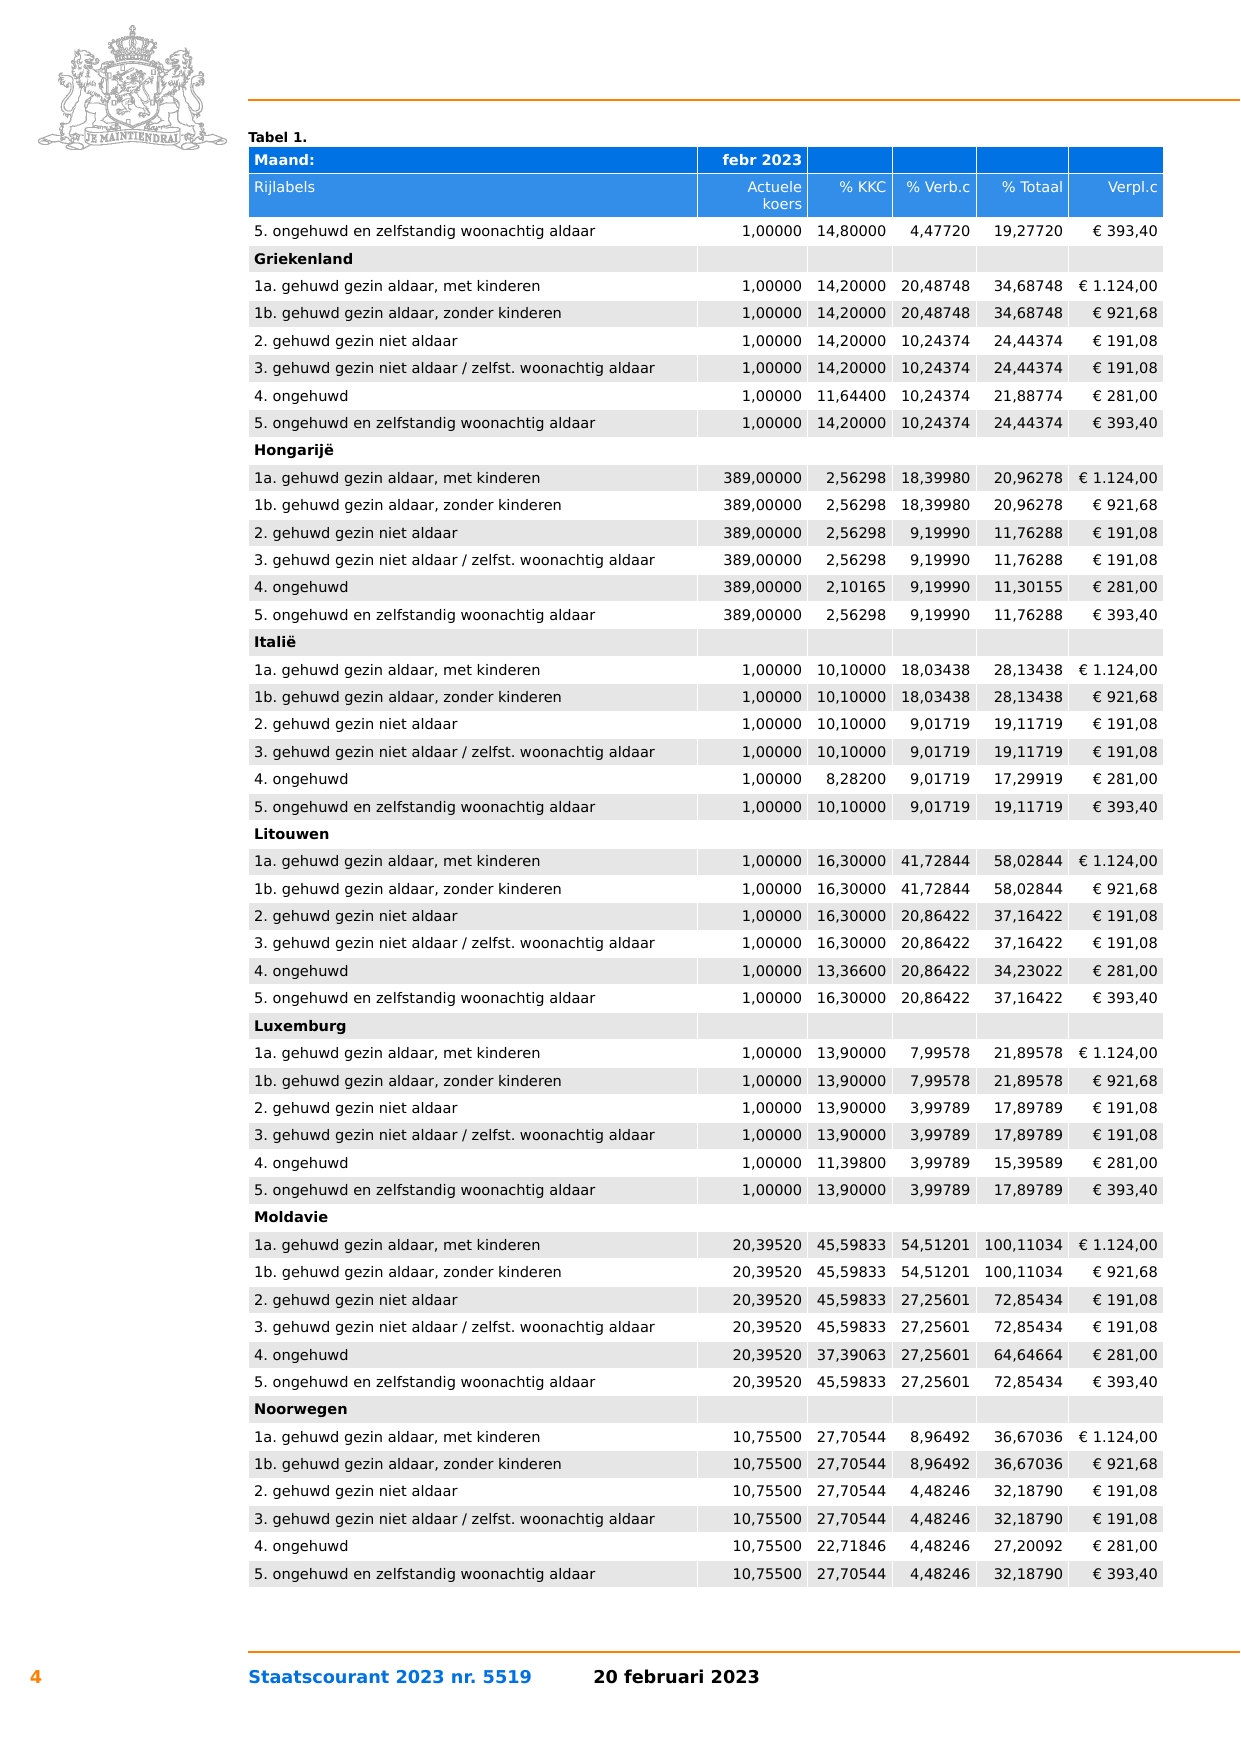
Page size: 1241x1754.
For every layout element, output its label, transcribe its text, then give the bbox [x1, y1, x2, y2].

table_cell [977, 147, 1068, 173]
table_cell 1a. gehuwd gezin aldaar, met kinderen [249, 657, 697, 683]
table_cell € 191,08 [1069, 903, 1163, 930]
table_cell 14,20000 [808, 355, 892, 382]
table_cell 5. ongehuwd en zelfstandig woonachtig aldaar [249, 986, 697, 1012]
table_cell € 921,68 [1069, 1068, 1163, 1094]
table_cell € 1.124,00 [1069, 465, 1163, 491]
table_cell 1,00000 [698, 986, 807, 1012]
table_cell € 191,08 [1069, 328, 1163, 354]
table_cell 20,39520 [698, 1287, 807, 1313]
table_cell € 191,08 [1069, 355, 1163, 382]
table_cell 20,48748 [893, 301, 976, 327]
table_cell 27,70544 [808, 1506, 892, 1532]
table_cell 14,20000 [808, 273, 892, 299]
table_cell 16,30000 [808, 931, 892, 957]
table_cell 10,10000 [808, 794, 892, 820]
table_cell [893, 246, 976, 272]
table_cell € 921,68 [1069, 1260, 1163, 1286]
table_cell 9,01719 [893, 739, 976, 765]
table_cell 37,16422 [977, 931, 1068, 957]
table_cell 4. ongehuwd [249, 958, 697, 984]
table_cell [1069, 246, 1163, 272]
table_cell 3. gehuwd gezin niet aldaar / zelfst. woonachtig aldaar [249, 739, 697, 765]
table_cell 7,99578 [893, 1040, 976, 1067]
table_cell 13,90000 [808, 1040, 892, 1067]
table_cell 20,96278 [977, 465, 1068, 491]
table_cell 1b. gehuwd gezin aldaar, zonder kinderen [249, 876, 697, 902]
table_cell 13,90000 [808, 1177, 892, 1204]
table_cell [977, 629, 1068, 656]
table_cell € 281,00 [1069, 1342, 1163, 1368]
table_cell [1069, 438, 1163, 464]
table_cell [698, 438, 807, 464]
table_cell 27,70544 [808, 1479, 892, 1505]
table_cell 1,00000 [698, 273, 807, 299]
table_cell 9,19990 [893, 547, 976, 573]
table_cell € 191,08 [1069, 1314, 1163, 1341]
table_cell 2,56298 [808, 465, 892, 491]
table_cell 13,90000 [808, 1095, 892, 1121]
table_cell 5. ongehuwd en zelfstandig woonachtig aldaar [249, 410, 697, 437]
table_cell [977, 821, 1068, 847]
table_cell 4. ongehuwd [249, 1342, 697, 1368]
table_cell 1a. gehuwd gezin aldaar, met kinderen [249, 849, 697, 875]
table_cell 10,10000 [808, 657, 892, 683]
table_cell 54,51201 [893, 1232, 976, 1258]
table_cell 2,56298 [808, 547, 892, 573]
table_cell 100,11034 [977, 1232, 1068, 1258]
table_cell € 191,08 [1069, 1095, 1163, 1121]
table_cell 14,80000 [808, 219, 892, 245]
table_cell 1,00000 [698, 1095, 807, 1121]
table_cell 10,75500 [698, 1424, 807, 1450]
table_cell 1,00000 [698, 301, 807, 327]
table_cell 100,11034 [977, 1260, 1068, 1286]
table_cell [808, 1205, 892, 1231]
table_cell [977, 1396, 1068, 1423]
table_cell [893, 629, 976, 656]
table_cell 21,88774 [977, 383, 1068, 409]
table_header Tabel 1. [248, 130, 1163, 146]
table_cell [977, 1205, 1068, 1231]
table_cell 27,70544 [808, 1424, 892, 1450]
table_cell % Verb.c [893, 174, 976, 217]
table_cell [698, 1205, 807, 1231]
table_cell 1b. gehuwd gezin aldaar, zonder kinderen [249, 1260, 697, 1286]
table_cell 64,64664 [977, 1342, 1068, 1368]
table_cell € 1.124,00 [1069, 273, 1163, 299]
table_cell 41,72844 [893, 876, 976, 902]
table_cell 2,56298 [808, 520, 892, 546]
table_cell 11,39800 [808, 1150, 892, 1176]
table_cell Maand: [249, 147, 697, 173]
table_cell 1,00000 [698, 328, 807, 354]
table_cell 1a. gehuwd gezin aldaar, met kinderen [249, 1232, 697, 1258]
table_cell 8,96492 [893, 1424, 976, 1450]
table_cell 3. gehuwd gezin niet aldaar / zelfst. woonachtig aldaar [249, 1506, 697, 1532]
table_cell 22,71846 [808, 1534, 892, 1560]
table_cell 9,01719 [893, 766, 976, 793]
table_cell 1b. gehuwd gezin aldaar, zonder kinderen [249, 301, 697, 327]
table_cell 1,00000 [698, 1040, 807, 1067]
table_cell [698, 1396, 807, 1423]
table_cell € 281,00 [1069, 1534, 1163, 1560]
table_cell [977, 1013, 1068, 1039]
table_cell 4,48246 [893, 1561, 976, 1587]
table_cell 1a. gehuwd gezin aldaar, met kinderen [249, 1040, 697, 1067]
table_cell 20,86422 [893, 986, 976, 1012]
table_cell 1,00000 [698, 958, 807, 984]
table_cell € 393,40 [1069, 794, 1163, 820]
table_cell € 393,40 [1069, 1561, 1163, 1587]
table_cell 32,18790 [977, 1561, 1068, 1587]
table_cell 27,70544 [808, 1451, 892, 1478]
table_cell 3,99789 [893, 1150, 976, 1176]
table_cell Luxemburg [249, 1013, 697, 1039]
table_cell 7,99578 [893, 1068, 976, 1094]
table_cell 11,30155 [977, 575, 1068, 601]
table_cell 13,90000 [808, 1123, 892, 1149]
table_cell € 281,00 [1069, 1150, 1163, 1176]
table_cell 4,48246 [893, 1479, 976, 1505]
table_cell € 921,68 [1069, 1451, 1163, 1478]
table_cell 34,23022 [977, 958, 1068, 984]
table_cell 28,13438 [977, 657, 1068, 683]
table_cell € 191,08 [1069, 739, 1163, 765]
table_cell 10,24374 [893, 410, 976, 437]
table_cell 15,39589 [977, 1150, 1068, 1176]
table_cell 2. gehuwd gezin niet aldaar [249, 328, 697, 354]
table_cell 72,85434 [977, 1314, 1068, 1341]
table_cell 16,30000 [808, 903, 892, 930]
table_cell 5. ongehuwd en zelfstandig woonachtig aldaar [249, 1561, 697, 1587]
table_cell [893, 147, 976, 173]
table_cell 20,39520 [698, 1260, 807, 1286]
table_cell 24,44374 [977, 328, 1068, 354]
table_cell 9,19990 [893, 520, 976, 546]
table_cell 5. ongehuwd en zelfstandig woonachtig aldaar [249, 1369, 697, 1395]
table_cell 58,02844 [977, 876, 1068, 902]
table_cell 4,48246 [893, 1506, 976, 1532]
table_cell 27,25601 [893, 1369, 976, 1395]
table_cell € 393,40 [1069, 602, 1163, 628]
table_cell 18,39980 [893, 465, 976, 491]
table_cell [698, 629, 807, 656]
table_cell Rijlabels [249, 174, 697, 217]
table_cell Litouwen [249, 821, 697, 847]
table_cell € 281,00 [1069, 958, 1163, 984]
table_cell 27,20092 [977, 1534, 1068, 1560]
table_cell 10,75500 [698, 1561, 807, 1587]
table_cell 19,11719 [977, 712, 1068, 738]
table_cell 20,86422 [893, 931, 976, 957]
table_cell 3. gehuwd gezin niet aldaar / zelfst. woonachtig aldaar [249, 931, 697, 957]
table_cell 2. gehuwd gezin niet aldaar [249, 520, 697, 546]
table_cell 37,16422 [977, 986, 1068, 1012]
table_cell 1,00000 [698, 849, 807, 875]
table_cell 389,00000 [698, 602, 807, 628]
table_cell 1,00000 [698, 794, 807, 820]
table_cell 45,59833 [808, 1314, 892, 1341]
table_cell [977, 438, 1068, 464]
table_cell € 191,08 [1069, 931, 1163, 957]
table_cell [808, 246, 892, 272]
table_cell 11,76288 [977, 520, 1068, 546]
table_cell Moldavie [249, 1205, 697, 1231]
table_cell 10,75500 [698, 1534, 807, 1560]
table_cell € 1.124,00 [1069, 1040, 1163, 1067]
table_cell [977, 246, 1068, 272]
table_cell 2. gehuwd gezin niet aldaar [249, 1287, 697, 1313]
table_cell 19,27720 [977, 219, 1068, 245]
table_cell 14,20000 [808, 301, 892, 327]
table_cell 20,39520 [698, 1232, 807, 1258]
table_cell 4. ongehuwd [249, 766, 697, 793]
table_cell Actuele koers [698, 174, 807, 217]
table_cell € 393,40 [1069, 1369, 1163, 1395]
table_cell € 281,00 [1069, 383, 1163, 409]
table_cell 37,39063 [808, 1342, 892, 1368]
table_cell 16,30000 [808, 876, 892, 902]
table_cell febr 2023 [698, 147, 807, 173]
table_cell 27,25601 [893, 1287, 976, 1313]
table_cell € 191,08 [1069, 520, 1163, 546]
table_cell [808, 821, 892, 847]
table_cell 10,75500 [698, 1506, 807, 1532]
table_cell [808, 1396, 892, 1423]
table_cell 27,25601 [893, 1314, 976, 1341]
table_cell 5. ongehuwd en zelfstandig woonachtig aldaar [249, 602, 697, 628]
table_cell 10,10000 [808, 739, 892, 765]
table_cell 18,03438 [893, 684, 976, 711]
table_cell 13,36600 [808, 958, 892, 984]
table_cell 28,13438 [977, 684, 1068, 711]
table_cell 20,39520 [698, 1342, 807, 1368]
table_cell [698, 246, 807, 272]
table_cell [893, 438, 976, 464]
table_cell [1069, 147, 1163, 173]
table_cell 21,89578 [977, 1040, 1068, 1067]
table_cell 18,03438 [893, 657, 976, 683]
table_cell € 1.124,00 [1069, 1424, 1163, 1450]
table_cell 2,56298 [808, 602, 892, 628]
table_cell 1a. gehuwd gezin aldaar, met kinderen [249, 273, 697, 299]
table_cell 45,59833 [808, 1232, 892, 1258]
table_cell 18,39980 [893, 493, 976, 519]
table_cell 5. ongehuwd en zelfstandig woonachtig aldaar [249, 219, 697, 245]
table_cell 32,18790 [977, 1506, 1068, 1532]
table_cell 20,96278 [977, 493, 1068, 519]
table_cell 45,59833 [808, 1369, 892, 1395]
table_cell 389,00000 [698, 547, 807, 573]
table_cell 37,16422 [977, 903, 1068, 930]
table_cell 4,47720 [893, 219, 976, 245]
table_cell 10,75500 [698, 1479, 807, 1505]
table_cell [1069, 629, 1163, 656]
table_cell Noorwegen [249, 1396, 697, 1423]
table_cell 4. ongehuwd [249, 383, 697, 409]
table_cell 72,85434 [977, 1287, 1068, 1313]
table_cell [1069, 1205, 1163, 1231]
table_cell 1,00000 [698, 1177, 807, 1204]
table_cell € 191,08 [1069, 1506, 1163, 1532]
table_cell 389,00000 [698, 493, 807, 519]
table_cell 9,01719 [893, 794, 976, 820]
table_cell 11,76288 [977, 547, 1068, 573]
table_cell 1a. gehuwd gezin aldaar, met kinderen [249, 465, 697, 491]
table_cell 3. gehuwd gezin niet aldaar / zelfst. woonachtig aldaar [249, 355, 697, 382]
table_cell 16,30000 [808, 986, 892, 1012]
table_cell € 921,68 [1069, 493, 1163, 519]
table_cell 10,10000 [808, 712, 892, 738]
table_cell 2,56298 [808, 493, 892, 519]
table_cell 2,10165 [808, 575, 892, 601]
table_cell 1,00000 [698, 684, 807, 711]
table_cell € 191,08 [1069, 712, 1163, 738]
table_cell 19,11719 [977, 739, 1068, 765]
table_cell 10,24374 [893, 328, 976, 354]
table_cell € 281,00 [1069, 766, 1163, 793]
table_cell 36,67036 [977, 1451, 1068, 1478]
table_cell 1,00000 [698, 876, 807, 902]
table_cell 32,18790 [977, 1479, 1068, 1505]
table_cell [698, 1013, 807, 1039]
table_cell 2. gehuwd gezin niet aldaar [249, 712, 697, 738]
table_cell 34,68748 [977, 301, 1068, 327]
table_cell [893, 821, 976, 847]
table_cell 34,68748 [977, 273, 1068, 299]
table_cell 9,19990 [893, 575, 976, 601]
table_cell % KKC [808, 174, 892, 217]
table_cell € 921,68 [1069, 301, 1163, 327]
table_cell 10,75500 [698, 1451, 807, 1478]
table_cell 20,86422 [893, 903, 976, 930]
table_cell € 1.124,00 [1069, 1232, 1163, 1258]
table_cell 19,11719 [977, 794, 1068, 820]
table_cell Griekenland [249, 246, 697, 272]
picture [38, 25, 227, 150]
table_cell 1a. gehuwd gezin aldaar, met kinderen [249, 1424, 697, 1450]
table_cell 389,00000 [698, 575, 807, 601]
table_cell 17,89789 [977, 1095, 1068, 1121]
table_cell 4. ongehuwd [249, 575, 697, 601]
table_cell 10,24374 [893, 383, 976, 409]
table_cell € 191,08 [1069, 1123, 1163, 1149]
table_cell [808, 1013, 892, 1039]
table_cell 5. ongehuwd en zelfstandig woonachtig aldaar [249, 1177, 697, 1204]
table_cell € 281,00 [1069, 575, 1163, 601]
table_cell 1,00000 [698, 712, 807, 738]
table_cell 20,48748 [893, 273, 976, 299]
table_cell 1b. gehuwd gezin aldaar, zonder kinderen [249, 684, 697, 711]
table_cell 14,20000 [808, 410, 892, 437]
table_cell 10,10000 [808, 684, 892, 711]
table_cell € 921,68 [1069, 684, 1163, 711]
table_cell 58,02844 [977, 849, 1068, 875]
table_cell 20,86422 [893, 958, 976, 984]
table_cell [808, 438, 892, 464]
table_cell Italië [249, 629, 697, 656]
table_cell 36,67036 [977, 1424, 1068, 1450]
table_cell 2. gehuwd gezin niet aldaar [249, 1095, 697, 1121]
table_cell 3. gehuwd gezin niet aldaar / zelfst. woonachtig aldaar [249, 547, 697, 573]
table_cell 4. ongehuwd [249, 1534, 697, 1560]
table_cell 3,99789 [893, 1123, 976, 1149]
table_cell 3,99789 [893, 1095, 976, 1121]
table_cell 21,89578 [977, 1068, 1068, 1094]
table_cell 45,59833 [808, 1287, 892, 1313]
table_cell € 393,40 [1069, 1177, 1163, 1204]
table_cell 3. gehuwd gezin niet aldaar / zelfst. woonachtig aldaar [249, 1123, 697, 1149]
table_cell 24,44374 [977, 355, 1068, 382]
table_cell 4. ongehuwd [249, 1150, 697, 1176]
table_cell 41,72844 [893, 849, 976, 875]
table_cell 17,29919 [977, 766, 1068, 793]
table_cell 11,76288 [977, 602, 1068, 628]
table_cell € 393,40 [1069, 219, 1163, 245]
table_cell 1,00000 [698, 903, 807, 930]
table_cell 1,00000 [698, 766, 807, 793]
table_cell 11,64400 [808, 383, 892, 409]
table_cell [1069, 821, 1163, 847]
table_cell € 191,08 [1069, 1287, 1163, 1313]
table_cell € 191,08 [1069, 1479, 1163, 1505]
table_cell 1b. gehuwd gezin aldaar, zonder kinderen [249, 1451, 697, 1478]
table_cell € 1.124,00 [1069, 849, 1163, 875]
table_cell 8,28200 [808, 766, 892, 793]
table_cell 5. ongehuwd en zelfstandig woonachtig aldaar [249, 794, 697, 820]
table_cell 1,00000 [698, 1068, 807, 1094]
table_cell [808, 629, 892, 656]
table_cell 1,00000 [698, 657, 807, 683]
table_cell % Totaal [977, 174, 1068, 217]
table_cell 27,70544 [808, 1561, 892, 1587]
table_cell 1,00000 [698, 355, 807, 382]
table_cell 8,96492 [893, 1451, 976, 1478]
table_cell 2. gehuwd gezin niet aldaar [249, 903, 697, 930]
table_cell 1,00000 [698, 931, 807, 957]
table_cell 3,99789 [893, 1177, 976, 1204]
table_cell 1,00000 [698, 1123, 807, 1149]
table_cell [893, 1205, 976, 1231]
table_cell 16,30000 [808, 849, 892, 875]
table_cell 4,48246 [893, 1534, 976, 1560]
table_cell [1069, 1013, 1163, 1039]
table_cell 17,89789 [977, 1123, 1068, 1149]
table_cell [893, 1396, 976, 1423]
table_cell € 191,08 [1069, 547, 1163, 573]
table_cell 24,44374 [977, 410, 1068, 437]
table_cell [893, 1013, 976, 1039]
table_cell 2. gehuwd gezin niet aldaar [249, 1479, 697, 1505]
table_cell 27,25601 [893, 1342, 976, 1368]
table_cell 1,00000 [698, 739, 807, 765]
table_cell 20,39520 [698, 1314, 807, 1341]
table_cell 9,19990 [893, 602, 976, 628]
table_cell [698, 821, 807, 847]
table_cell 9,01719 [893, 712, 976, 738]
table_cell € 393,40 [1069, 410, 1163, 437]
table_cell 14,20000 [808, 328, 892, 354]
table_cell 389,00000 [698, 465, 807, 491]
table_cell 1,00000 [698, 219, 807, 245]
table_cell 1b. gehuwd gezin aldaar, zonder kinderen [249, 1068, 697, 1094]
table_cell 13,90000 [808, 1068, 892, 1094]
table_cell 1,00000 [698, 383, 807, 409]
table_cell € 393,40 [1069, 986, 1163, 1012]
table_cell 45,59833 [808, 1260, 892, 1286]
table_cell € 921,68 [1069, 876, 1163, 902]
table_cell 72,85434 [977, 1369, 1068, 1395]
table_cell [1069, 1396, 1163, 1423]
table_cell 1,00000 [698, 410, 807, 437]
table_cell Verpl.c [1069, 174, 1163, 217]
table_cell 1,00000 [698, 1150, 807, 1176]
table_cell 20,39520 [698, 1369, 807, 1395]
table_cell 10,24374 [893, 355, 976, 382]
table_cell 3. gehuwd gezin niet aldaar / zelfst. woonachtig aldaar [249, 1314, 697, 1341]
table_cell 54,51201 [893, 1260, 976, 1286]
table_cell € 1.124,00 [1069, 657, 1163, 683]
table_cell 1b. gehuwd gezin aldaar, zonder kinderen [249, 493, 697, 519]
table_cell [808, 147, 892, 173]
table_cell 389,00000 [698, 520, 807, 546]
table_cell Hongarijë [249, 438, 697, 464]
table_cell 17,89789 [977, 1177, 1068, 1204]
